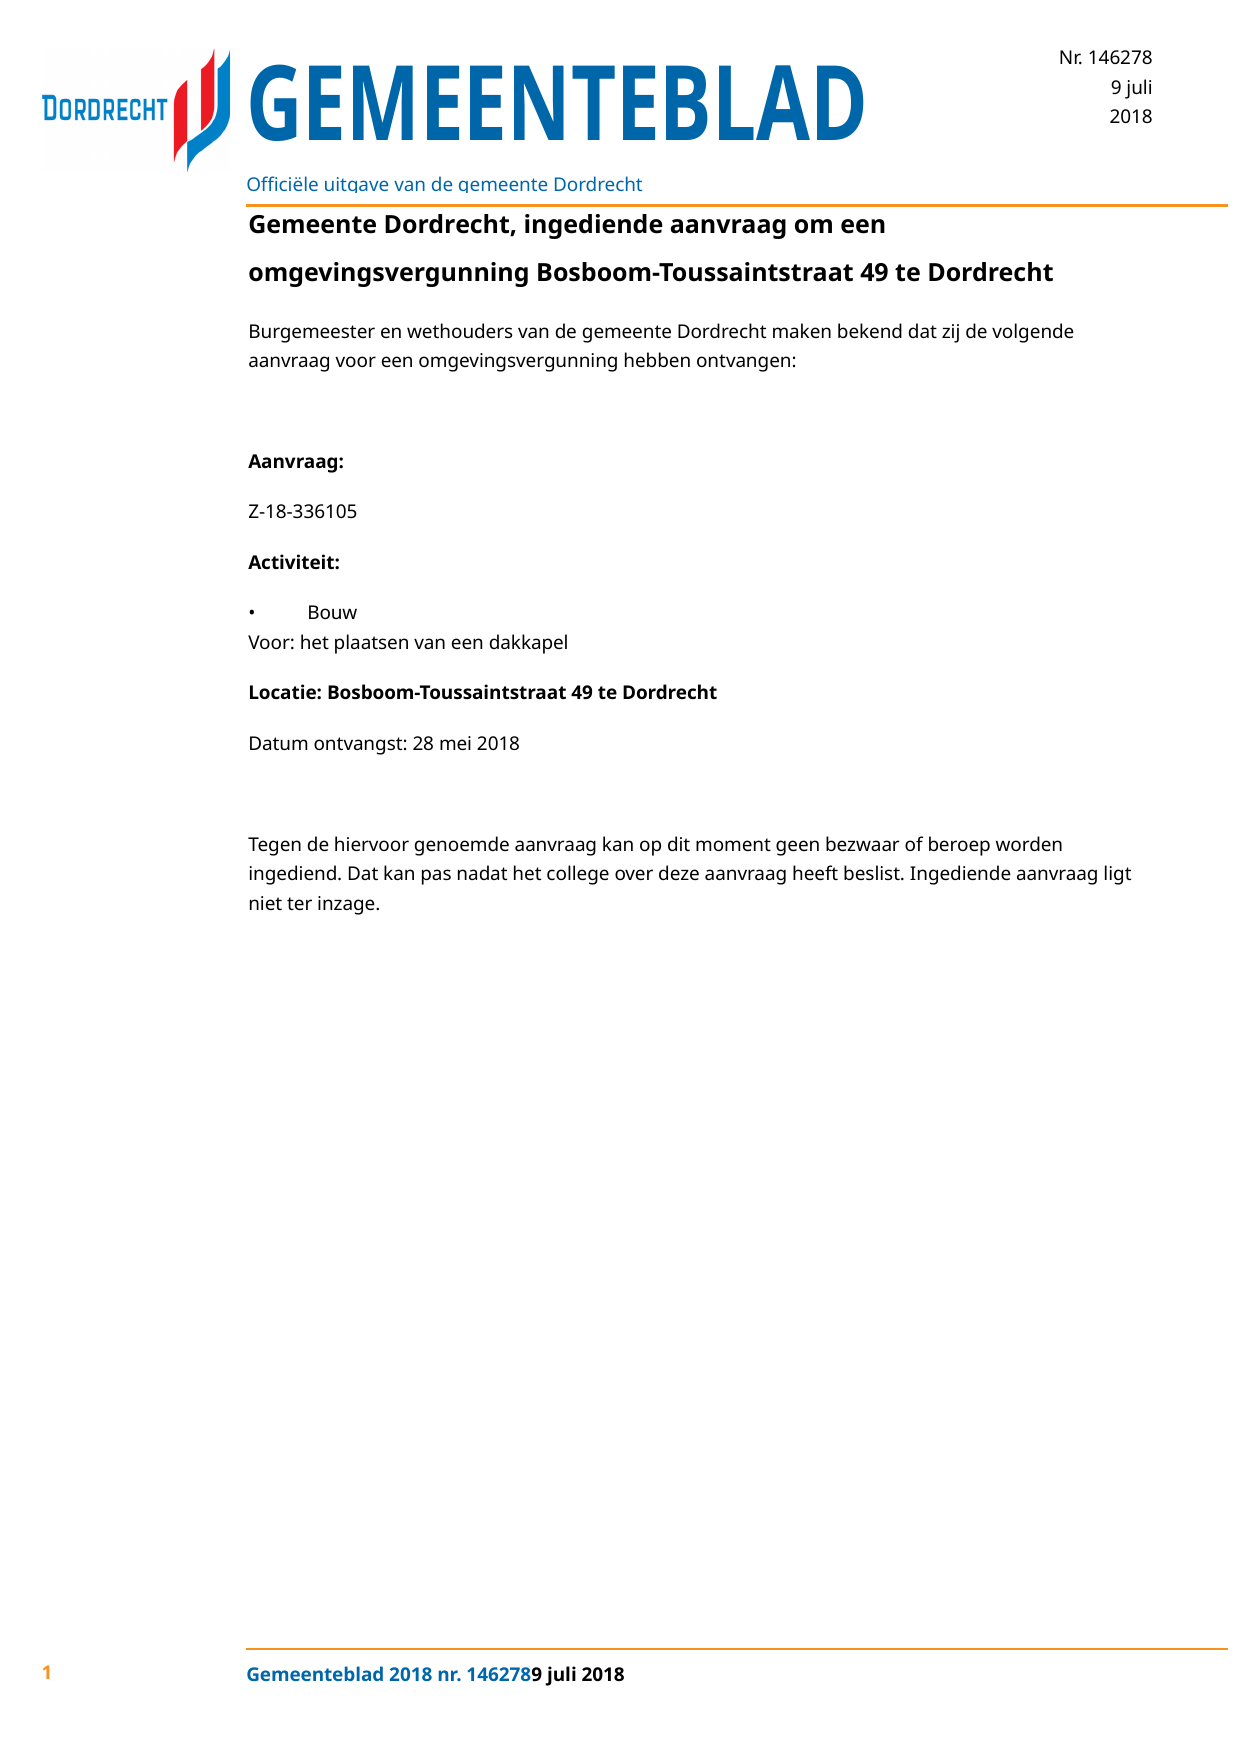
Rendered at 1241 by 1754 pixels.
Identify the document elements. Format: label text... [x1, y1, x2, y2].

text Activiteit: [248, 549, 1152, 575]
list Bouw [248, 599, 1152, 625]
text Gemeente Dordrecht, ingediende aanvraag om een omgevingsvergunning Bosboom-Toussaintstraat 49 te Dordrecht [248, 207, 1152, 288]
text Z-18-336105 [248, 499, 1152, 524]
text Tegen de hiervoor genoemde aanvraag kan op dit moment geen bezwaar of beroep worden ingediend. Dat kan pas nadat het college over deze aanvraag heeft beslist. Ingediende aanvraag ligt niet ter inzage. [248, 831, 1152, 916]
text Burgemeester en wethouders van de gemeente Dordrecht maken bekend dat zij de volgende aanvraag voor een omgevingsvergunning hebben ontvangen: [248, 318, 1152, 373]
text Voor: het plaatsen van een dakkapel [248, 629, 1152, 655]
text Datum ontvangst: 28 mei 2018 [248, 730, 1152, 756]
text Aanvraag: [248, 448, 1152, 474]
text Locatie: Bosboom-Toussaintstraat 49 te Dordrecht [248, 679, 1152, 705]
picture [41, 47, 231, 172]
